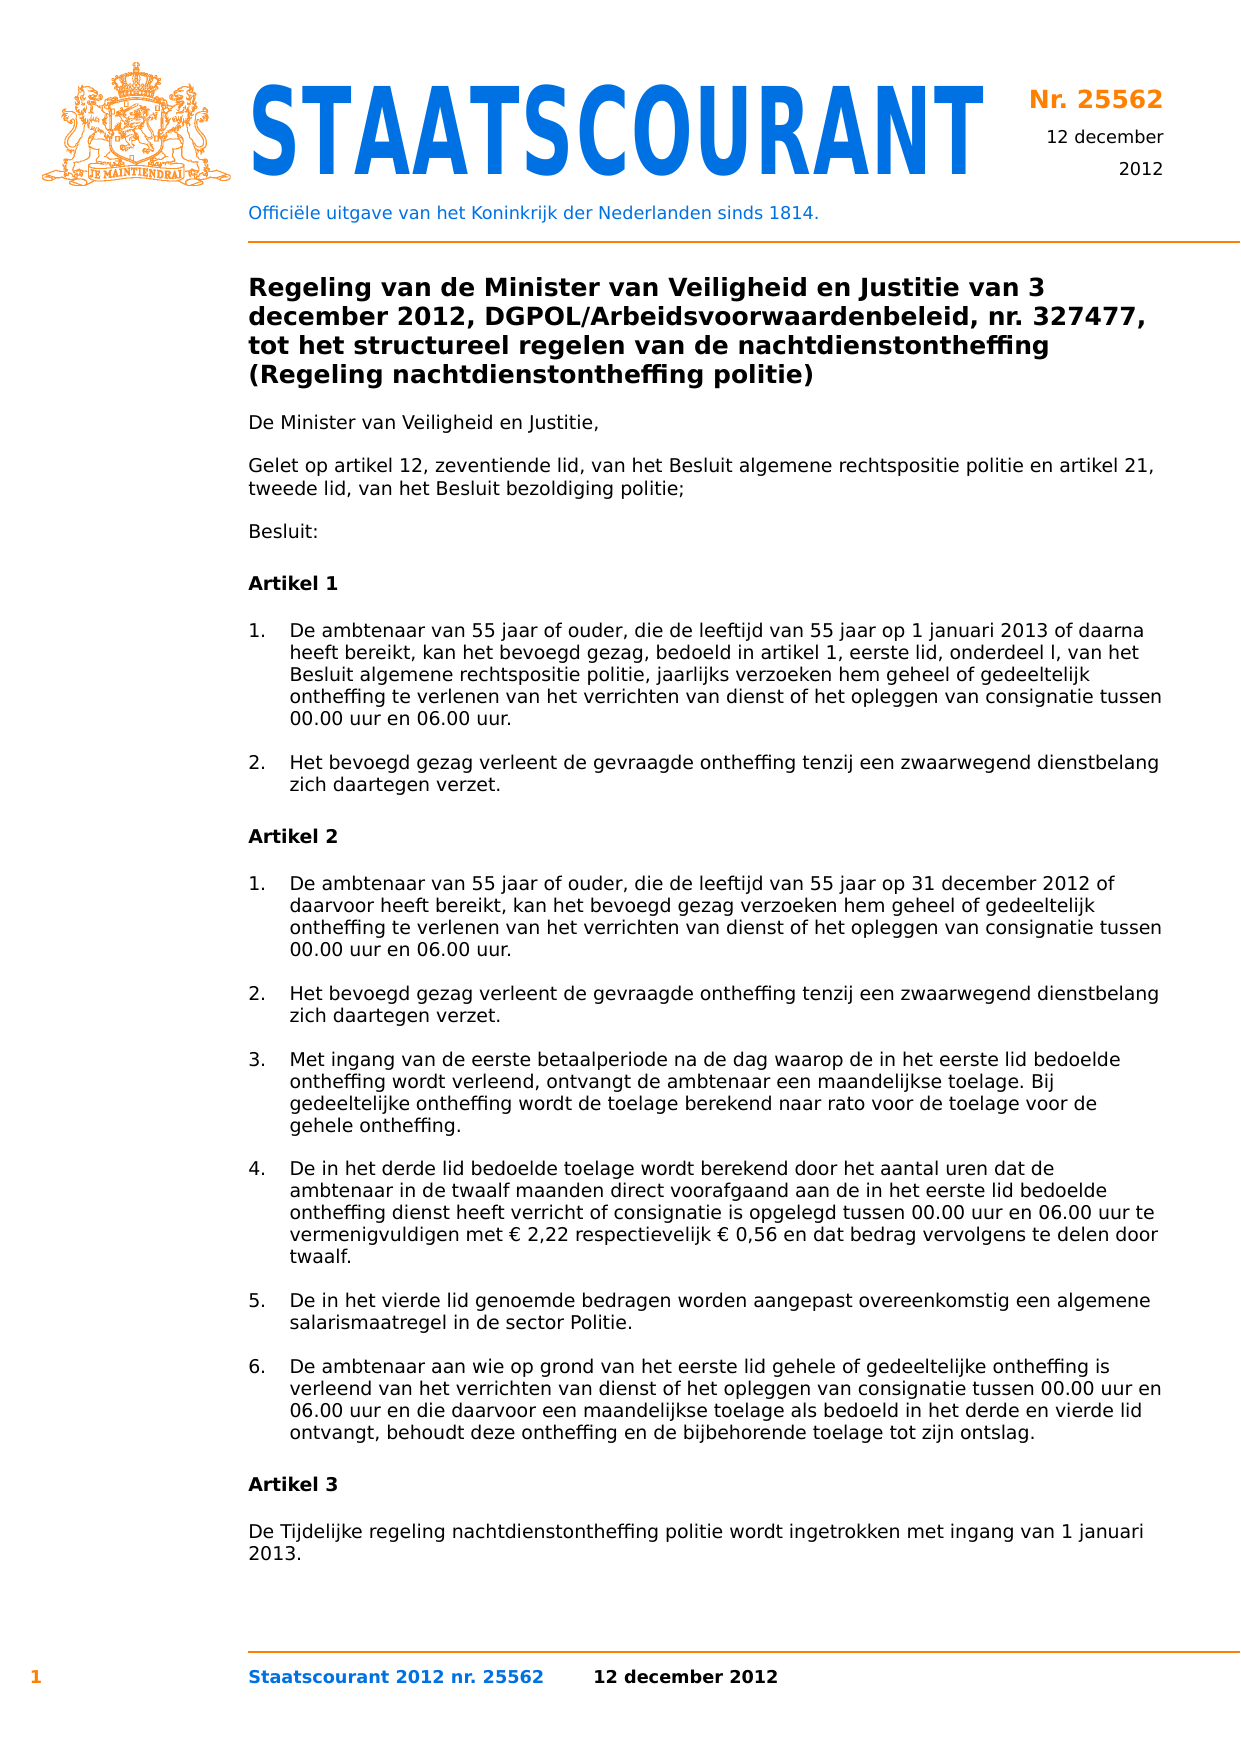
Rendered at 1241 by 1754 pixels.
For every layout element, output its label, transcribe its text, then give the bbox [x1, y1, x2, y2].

text Besluit: [248, 521, 1163, 543]
table_cell 2012 [998, 153, 1240, 203]
text De Minister van Veiligheid en Justitie, [248, 412, 1163, 433]
text 2. Het bevoegd gezag verleent de gevraagde ontheffing tenzij een zwaarwegend dienstbelang zich daartegen verzet. [248, 752, 1163, 796]
text De Tijdelijke regeling nachtdienstontheffing politie wordt ingetrokken met ingang van 1 januari 2013. [248, 1521, 1163, 1565]
text 1. De ambtenaar van 55 jaar of ouder, die de leeftijd van 55 jaar op 31 december 2012 of daarvoor heeft bereikt, kan het bevoegd gezag verzoeken hem geheel of gedeeltelijk ontheffing te verlenen van het verrichten van dienst of het opleggen van consignatie tussen 00.00 uur en 06.00 uur. [248, 873, 1163, 961]
text 6. De ambtenaar aan wie op grond van het eerste lid gehele of gedeeltelijke ontheffing is verleend van het verrichten van dienst of het opleggen van consignatie tussen 00.00 uur en 06.00 uur en die daarvoor een maandelijkse toelage als bedoeld in het derde en vierde lid ontvangt, behoudt deze ontheffing en de bijbehorende toelage tot zijn ontslag. [248, 1356, 1163, 1444]
subtitle Regeling van de Minister van Veiligheid en Justitie van 3 december 2012, DGPOL/Arbeidsvoorwaardenbeleid, nr. 327477, tot het structureel regelen van de nachtdienstontheffing (Regeling nachtdienstontheffing politie) [248, 273, 1163, 390]
picture [41, 62, 231, 186]
table_header STAATSCOURANT [248, 62, 998, 203]
text 3. Met ingang van de eerste betaalperiode na de dag waarop de in het eerste lid bedoelde ontheffing wordt verleend, ontvangt de ambtenaar een maandelijkse toelage. Bij gedeeltelijke ontheffing wordt de toelage berekend naar rato voor de toelage voor de gehele ontheffing. [248, 1048, 1163, 1136]
text 4. De in het derde lid bedoelde toelage wordt berekend door het aantal uren dat de ambtenaar in de twaalf maanden direct voorafgaand aan de in het eerste lid bedoelde ontheffing dienst heeft verricht of consignatie is opgelegd tussen 00.00 uur en 06.00 uur te vermenigvuldigen met € 2,22 respectievelijk € 0,56 en dat bedrag vervolgens te delen door twaalf. [248, 1158, 1163, 1268]
table_header [25, 62, 248, 241]
subtitle Artikel 3 [248, 1474, 1163, 1496]
subtitle Artikel 2 [248, 826, 1163, 848]
text 2. Het bevoegd gezag verleent de gevraagde ontheffing tenzij een zwaarwegend dienstbelang zich daartegen verzet. [248, 983, 1163, 1027]
text Gelet op artikel 12, zeventiende lid, van het Besluit algemene rechtspositie politie en artikel 21, tweede lid, van het Besluit bezoldiging politie; [248, 455, 1163, 499]
text 5. De in het vierde lid genoemde bedragen worden aangepast overeenkomstig een algemene salarismaatregel in de sector Politie. [248, 1290, 1163, 1334]
table_cell 12 december [998, 121, 1240, 153]
subtitle Artikel 1 [248, 573, 1163, 595]
table_header Nr. 25562 [998, 62, 1240, 121]
text 1. De ambtenaar van 55 jaar of ouder, die de leeftijd van 55 jaar op 1 januari 2013 of daarna heeft bereikt, kan het bevoegd gezag, bedoeld in artikel 1, eerste lid, onderdeel l, van het Besluit algemene rechtspositie politie, jaarlijks verzoeken hem geheel of gedeeltelijk ontheffing te verlenen van het verrichten van dienst of het opleggen van consignatie tussen 00.00 uur en 06.00 uur. [248, 620, 1163, 730]
table_cell Officiële uitgave van het Koninkrijk der Nederlanden sinds 1814. [248, 203, 1240, 241]
